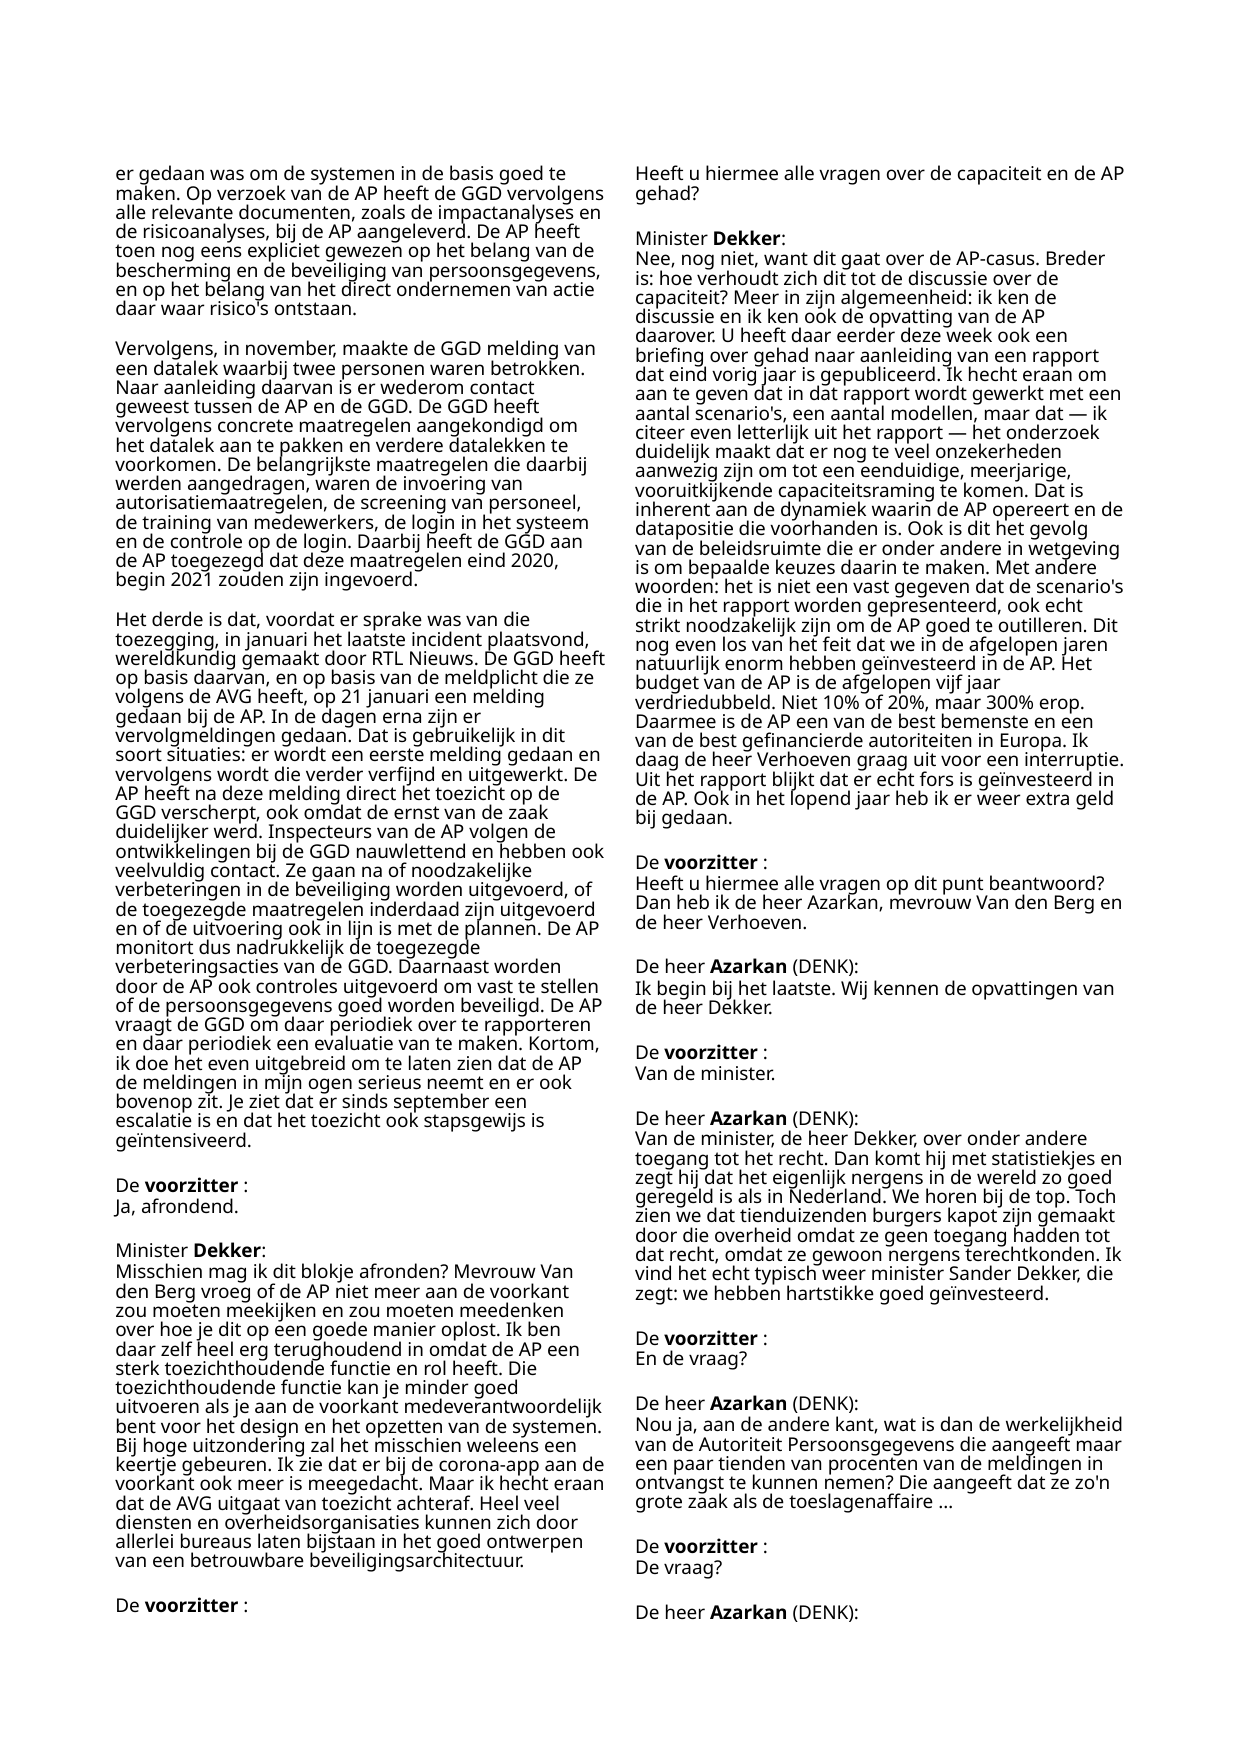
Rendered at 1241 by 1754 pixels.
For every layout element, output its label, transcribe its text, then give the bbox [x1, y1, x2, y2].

text er gedaan was om de systemen in de basis goed te maken. Op verzoek van de AP heeft de GGD vervolgens alle relevante documenten, zoals de impactanalyses en de risicoanalyses, bij de AP aangeleverd. De AP heeft toen nog eens expliciet gewezen op het belang van de bescherming en de beveiliging van persoonsgegevens, en op het belang van het direct ondernemen van actie daar waar risico's ontstaan. [115, 165, 605, 319]
text Misschien mag ik dit blokje afronden? Mevrouw Van den Berg vroeg of de AP niet meer aan de voorkant zou moeten meekijken en zou moeten meedenken over hoe je dit op een goede manier oplost. Ik ben daar zelf heel erg terughoudend in omdat de AP een sterk toezichthoudende functie en rol heeft. Die toezichthoudende functie kan je minder goed uitvoeren als je aan de voorkant medeverantwoordelijk bent voor het design en het opzetten van de systemen. Bij hoge uitzondering zal het misschien weleens een keertje gebeuren. Ik zie dat er bij de corona-app aan de voorkant ook meer is meegedacht. Maar ik hecht eraan dat de AVG uitgaat van toezicht achteraf. Heel veel diensten en overheidsorganisaties kunnen zich door allerlei bureaus laten bijstaan in het goed ontwerpen van een betrouwbare beveiligingsarchitectuur. [115, 1263, 605, 1572]
text De vraag? [635, 1559, 1125, 1578]
text Vervolgens, in november, maakte de GGD melding van een datalek waarbij twee personen waren betrokken. Naar aanleiding daarvan is er wederom contact geweest tussen de AP en de GGD. De GGD heeft vervolgens concrete maatregelen aangekondigd om het datalek aan te pakken en verdere datalekken te voorkomen. De belangrijkste maatregelen die daarbij werden aangedragen, waren de invoering van autorisatiemaatregelen, de screening van personeel, de training van medewerkers, de login in het systeem en de controle op de login. Daarbij heeft de GGD aan de AP toegezegd dat deze maatregelen eind 2020, begin 2021 zouden zijn ingevoerd. [115, 340, 605, 591]
text Minister Dekker: [635, 225, 1125, 250]
text De voorzitter : [115, 1172, 605, 1198]
text Heeft u hiermee alle vragen op dit punt beantwoord? Dan heb ik de heer Azarkan, mevrouw Van den Berg en de heer Verhoeven. [635, 875, 1125, 933]
text En de vraag? [635, 1350, 1125, 1370]
text De heer Azarkan (DENK): [635, 1105, 1125, 1130]
text Ik begin bij het laatste. Wij kennen de opvattingen van de heer Dekker. [635, 979, 1125, 1018]
text Van de minister, de heer Dekker, over onder andere toegang tot het recht. Dan komt hij met statistiekjes en zegt hij dat het eigenlijk nergens in de wereld zo goed geregeld is als in Nederland. We horen bij de top. Toch zien we dat tienduizenden burgers kapot zijn gemaakt door die overheid omdat ze geen toegang hadden tot dat recht, omdat ze gewoon nergens terechtkonden. Ik vind het echt typisch weer minister Sander Dekker, die zegt: we hebben hartstikke goed geïnvesteerd. [635, 1130, 1125, 1304]
text De voorzitter : [635, 1039, 1125, 1064]
text De voorzitter : [635, 1533, 1125, 1559]
text Nou ja, aan de andere kant, wat is dan de werkelijkheid van de Autoriteit Persoonsgegevens die aangeeft maar een paar tienden van procenten van de meldingen in ontvangst te kunnen nemen? Die aangeeft dat ze zo'n grote zaak als de toeslagenaffaire … [635, 1416, 1125, 1513]
text Ja, afrondend. [115, 1198, 605, 1217]
text De voorzitter : [115, 1593, 605, 1618]
text Van de minister. [635, 1064, 1125, 1084]
text De heer Azarkan (DENK): [635, 1391, 1125, 1416]
text De voorzitter : [635, 849, 1125, 875]
text Nee, nog niet, want dit gaat over de AP-casus. Breder is: hoe verhoudt zich dit tot de discussie over de capaciteit? Meer in zijn algemeenheid: ik ken de discussie en ik ken ook de opvatting van de AP daarover. U heeft daar eerder deze week ook een briefing over gehad naar aanleiding van een rapport dat eind vorig jaar is gepubliceerd. Ik hecht eraan om aan te geven dat in dat rapport wordt gewerkt met een aantal scenario's, een aantal modellen, maar dat — ik citeer even letterlijk uit het rapport — het onderzoek duidelijk maakt dat er nog te veel onzekerheden aanwezig zijn om tot een eenduidige, meerjarige, vooruitkijkende capaciteitsraming te komen. Dat is inherent aan de dynamiek waarin de AP opereert en de datapositie die voorhanden is. Ook is dit het gevolg van de beleidsruimte die er onder andere in wetgeving is om bepaalde keuzes daarin te maken. Met andere woorden: het is niet een vast gegeven dat de scenario's die in het rapport worden gepresenteerd, ook echt strikt noodzakelijk zijn om de AP goed te outilleren. Dit nog even los van het feit dat we in de afgelopen jaren natuurlijk enorm hebben geïnvesteerd in de AP. Het budget van de AP is de afgelopen vijf jaar verdriedubbeld. Niet 10% of 20%, maar 300% erop. Daarmee is de AP een van de best bemenste en een van de best gefinancierde autoriteiten in Europa. Ik daag de heer Verhoeven graag uit voor een interruptie. Uit het rapport blijkt dat er echt fors is geïnvesteerd in de AP. Ook in het lopend jaar heb ik er weer extra geld bij gedaan. [635, 250, 1125, 828]
text Het derde is dat, voordat er sprake was van die toezegging, in januari het laatste incident plaatsvond, wereldkundig gemaakt door RTL Nieuws. De GGD heeft op basis daarvan, en op basis van de meldplicht die ze volgens de AVG heeft, op 21 januari een melding gedaan bij de AP. In de dagen erna zijn er vervolgmeldingen gedaan. Dat is gebruikelijk in dit soort situaties: er wordt een eerste melding gedaan en vervolgens wordt die verder verfijnd en uitgewerkt. De AP heeft na deze melding direct het toezicht op de GGD verscherpt, ook omdat de ernst van de zaak duidelijker werd. Inspecteurs van de AP volgen de ontwikkelingen bij de GGD nauwlettend en hebben ook veelvuldig contact. Ze gaan na of noodzakelijke verbeteringen in de beveiliging worden uitgevoerd, of de toegezegde maatregelen inderdaad zijn uitgevoerd en of de uitvoering ook in lijn is met de plannen. De AP monitort dus nadrukkelijk de toegezegde verbeteringsacties van de GGD. Daarnaast worden door de AP ook controles uitgevoerd om vast te stellen of de persoonsgegevens goed worden beveiligd. De AP vraagt de GGD om daar periodiek over te rapporteren en daar periodiek een evaluatie van te maken. Kortom, ik doe het even uitgebreid om te laten zien dat de AP de meldingen in mijn ogen serieus neemt en er ook bovenop zit. Je ziet dat er sinds september een escalatie is en dat het toezicht ook stapsgewijs is geïntensiveerd. [115, 611, 605, 1151]
text Heeft u hiermee alle vragen over de capaciteit en de AP gehad? [635, 165, 1125, 204]
text De heer Azarkan (DENK): [635, 1599, 1125, 1625]
text De voorzitter : [635, 1325, 1125, 1350]
text De heer Azarkan (DENK): [635, 954, 1125, 979]
text Minister Dekker: [115, 1238, 605, 1263]
